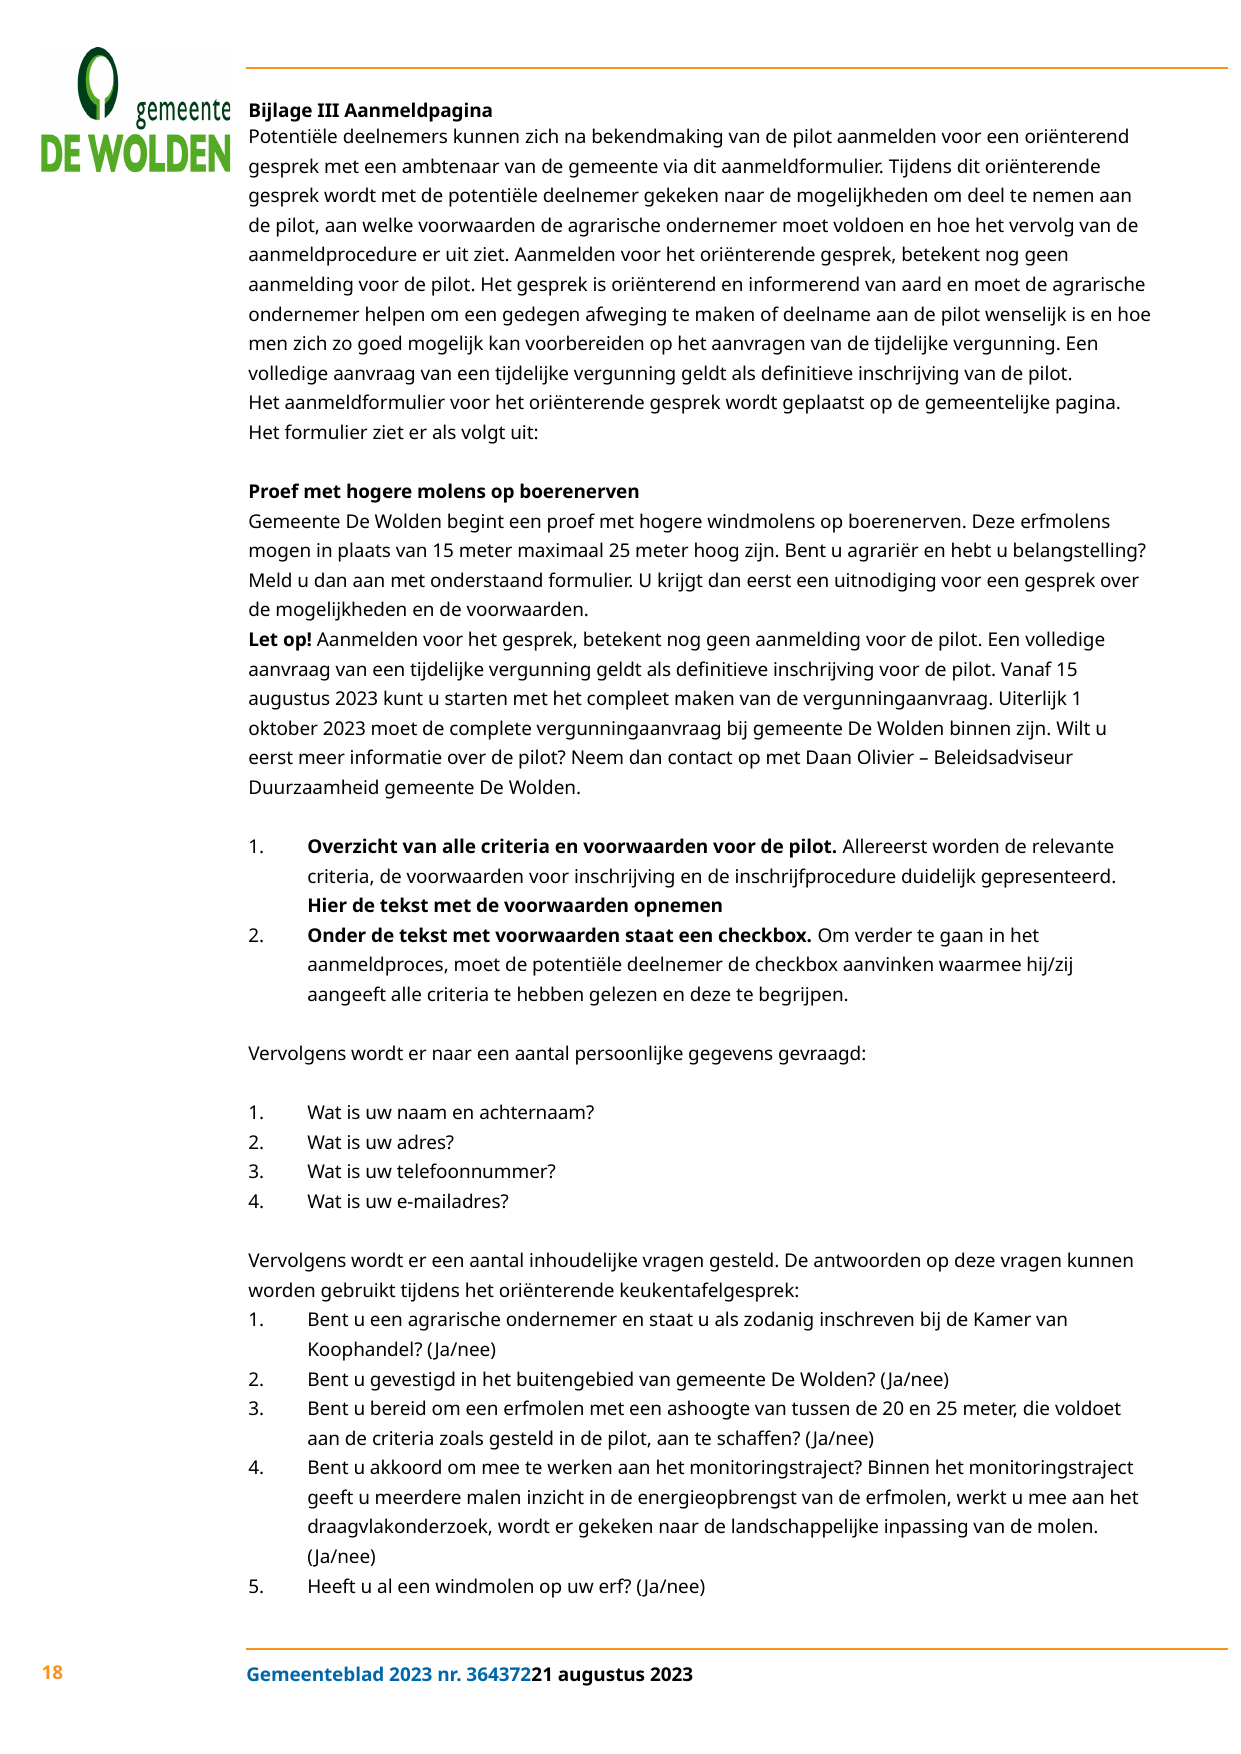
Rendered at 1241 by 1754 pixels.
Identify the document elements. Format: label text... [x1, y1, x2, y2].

text Vervolgens wordt er naar een aantal persoonlijke gegevens gevraagd: [248, 1040, 1152, 1066]
list Bent u gevestigd in het buitengebied van gemeente De Wolden? (Ja/nee) [248, 1366, 1152, 1392]
text Bijlage III Aanmeldpagina [248, 95, 1152, 123]
list Wat is uw adres? [248, 1129, 1152, 1155]
list Bent u bereid om een erfmolen met een ashoogte van tussen de 20 en 25 meter, die voldoet aan de criteria zoals gesteld in de pilot, aan te schaffen? (Ja/nee) [248, 1395, 1152, 1451]
text Het aanmeldformulier voor het oriënterende gesprek wordt geplaatst op de gemeentelijke pagina. Het formulier ziet er als volgt uit: [248, 389, 1152, 445]
text Let op! Aanmelden voor het gesprek, betekent nog geen aanmelding voor de pilot. Een volledige aanvraag van een tijdelijke vergunning geldt als definitieve inschrijving voor de pilot. Vanaf 15 augustus 2023 kunt u starten met het compleet maken van de vergunningaanvraag. Uiterlijk 1 oktober 2023 moet de complete vergunningaanvraag bij gemeente De Wolden binnen zijn. Wilt u eerst meer informatie over de pilot? Neem dan contact op met Daan Olivier – Beleidsadviseur Duurzaamheid gemeente De Wolden. [248, 626, 1152, 800]
text Potentiële deelnemers kunnen zich na bekendmaking van de pilot aanmelden voor een oriënterend gesprek met een ambtenaar van de gemeente via dit aanmeldformulier. Tijdens dit oriënterende gesprek wordt met de potentiële deelnemer gekeken naar de mogelijkheden om deel te nemen aan de pilot, aan welke voorwaarden de agrarische ondernemer moet voldoen en hoe het vervolg van de aanmeldprocedure er uit ziet. Aanmelden voor het oriënterende gesprek, betekent nog geen aanmelding voor de pilot. Het gesprek is oriënterend en informerend van aard en moet de agrarische ondernemer helpen om een gedegen afweging te maken of deelname aan de pilot wenselijk is en hoe men zich zo goed mogelijk kan voorbereiden op het aanvragen van de tijdelijke vergunning. Een volledige aanvraag van een tijdelijke vergunning geldt als definitieve inschrijving van de pilot. [248, 123, 1152, 386]
text Vervolgens wordt er een aantal inhoudelijke vragen gesteld. De antwoorden op deze vragen kunnen worden gebruikt tijdens het oriënterende keukentafelgesprek: [248, 1247, 1152, 1303]
list Wat is uw telefoonnummer? [248, 1159, 1152, 1184]
list Bent u een agrarische ondernemer en staat u als zodanig inschreven bij de Kamer van Koophandel? (Ja/nee) [248, 1307, 1152, 1362]
text Proef met hogere molens op boerenerven [248, 478, 1152, 504]
list Heeft u al een windmolen op uw erf? (Ja/nee) [248, 1573, 1152, 1599]
list Overzicht van alle criteria en voorwaarden voor de pilot. Allereerst worden de relevante criteria, de voorwaarden voor inschrijving en de inschrijfprocedure duidelijk gepresenteerd. Hier de tekst met de voorwaarden opnemen [248, 833, 1152, 918]
list Bent u akkoord om mee te werken aan het monitoringstraject? Binnen het monitoringstraject geeft u meerdere malen inzicht in de energieopbrengst van de erfmolen, werkt u mee aan het draagvlakonderzoek, wordt er gekeken naar de landschappelijke inpassing van de molen. (Ja/nee) [248, 1454, 1152, 1569]
list Wat is uw naam en achternaam? [248, 1099, 1152, 1125]
picture [41, 47, 231, 172]
text Gemeente De Wolden begint een proef met hogere windmolens op boerenerven. Deze erfmolens mogen in plaats van 15 meter maximaal 25 meter hoog zijn. Bent u agrariër en hebt u belangstelling? Meld u dan aan met onderstaand formulier. U krijgt dan eerst een uitnodiging voor een gesprek over de mogelijkheden en de voorwaarden. [248, 508, 1152, 622]
list Onder de tekst met voorwaarden staat een checkbox. Om verder te gaan in het aanmeldproces, moet de potentiële deelnemer de checkbox aanvinken waarmee hij/zij aangeeft alle criteria te hebben gelezen en deze te begrijpen. [248, 922, 1152, 1007]
list Wat is uw e-mailadres? [248, 1188, 1152, 1214]
